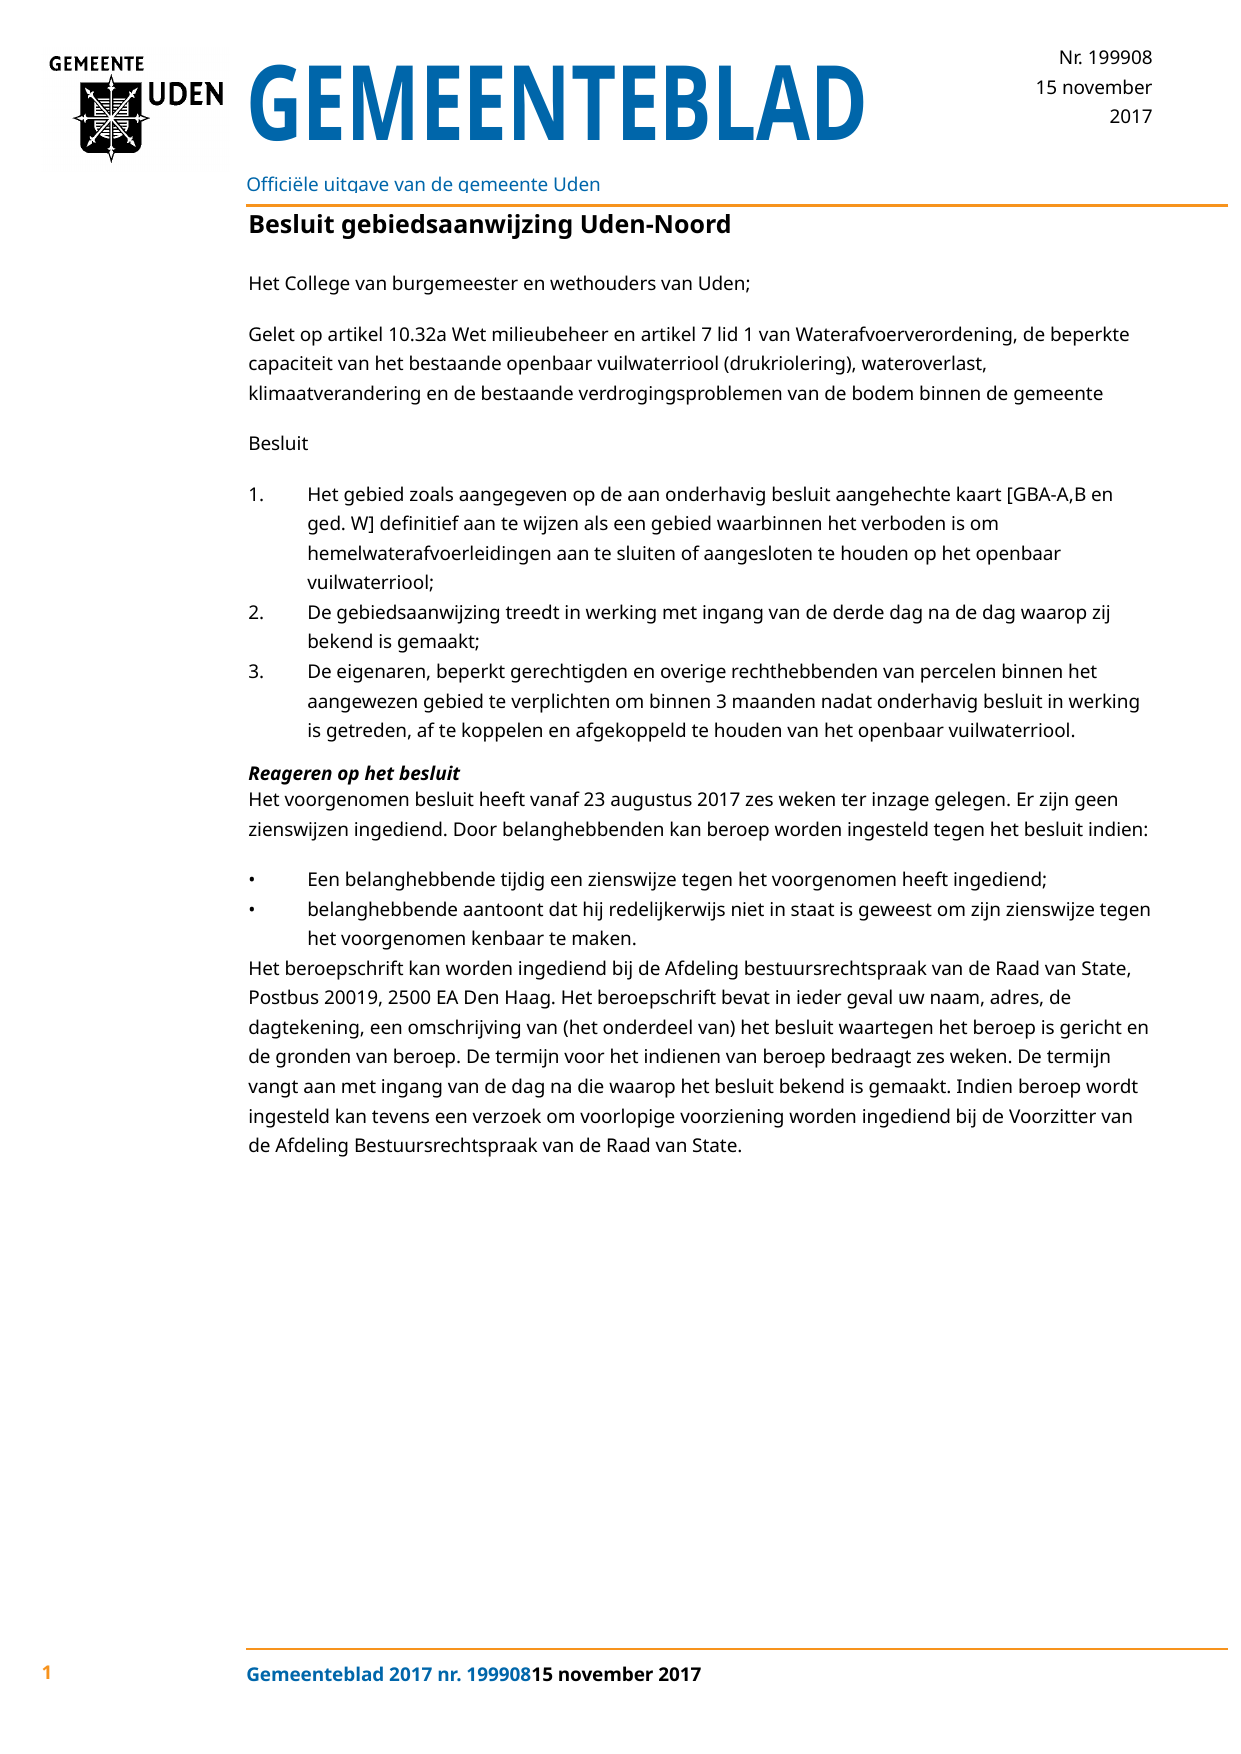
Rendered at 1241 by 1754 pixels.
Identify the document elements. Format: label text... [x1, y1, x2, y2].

text Gelet op artikel 10.32a Wet milieubeheer en artikel 7 lid 1 van Waterafvoerverordening, de beperkte capaciteit van het bestaande openbaar vuilwaterriool (drukriolering), wateroverlast, klimaatverandering en de bestaande verdrogingsproblemen van de bodem binnen de gemeente [248, 321, 1152, 406]
list belanghebbende aantoont dat hij redelijkerwijs niet in staat is geweest om zijn zienswijze tegen het voorgenomen kenbaar te maken. [248, 896, 1152, 951]
list Het gebied zoals aangegeven op de aan onderhavig besluit aangehechte kaart [GBA-A,B en ged. W] definitief aan te wijzen als een gebied waarbinnen het verboden is om hemelwaterafvoerleidingen aan te sluiten of aangesloten te houden op het openbaar vuilwaterriool; [248, 481, 1152, 595]
list De gebiedsaanwijzing treedt in werking met ingang van de derde dag na de dag waarop zij bekend is gemaakt; [248, 599, 1152, 654]
list Een belanghebbende tijdig een zienswijze tegen het voorgenomen heeft ingediend; [248, 866, 1152, 892]
text Besluit [248, 430, 1152, 456]
text Besluit gebiedsaanwijzing Uden-Noord [248, 207, 1152, 241]
text Het beroepschrift kan worden ingediend bij de Afdeling bestuursrechtspraak van de Raad van State, Postbus 20019, 2500 EA Den Haag. Het beroepschrift bevat in ieder geval uw naam, adres, de dagtekening, een omschrijving van (het onderdeel van) het besluit waartegen het beroep is gericht en de gronden van beroep. De termijn voor het indienen van beroep bedraagt zes weken. De termijn vangt aan met ingang van de dag na die waarop het besluit bekend is gemaakt. Indien beroep wordt ingesteld kan tevens een verzoek om voorlopige voorziening worden ingediend bij de Voorzitter van de Afdeling Bestuursrechtspraak van de Raad van State. [248, 955, 1152, 1158]
picture [41, 47, 231, 172]
text Reageren op het besluit [248, 761, 1152, 786]
text Het voorgenomen besluit heeft vanaf 23 augustus 2017 zes weken ter inzage gelegen. Er zijn geen zienswijzen ingediend. Door belanghebbenden kan beroep worden ingesteld tegen het besluit indien: [248, 786, 1152, 842]
list De eigenaren, beperkt gerechtigden en overige rechthebbenden van percelen binnen het aangewezen gebied te verplichten om binnen 3 maanden nadat onderhavig besluit in werking is getreden, af te koppelen en afgekoppeld te houden van het openbaar vuilwaterriool. [248, 658, 1152, 743]
text Het College van burgemeester en wethouders van Uden; [248, 270, 1152, 296]
